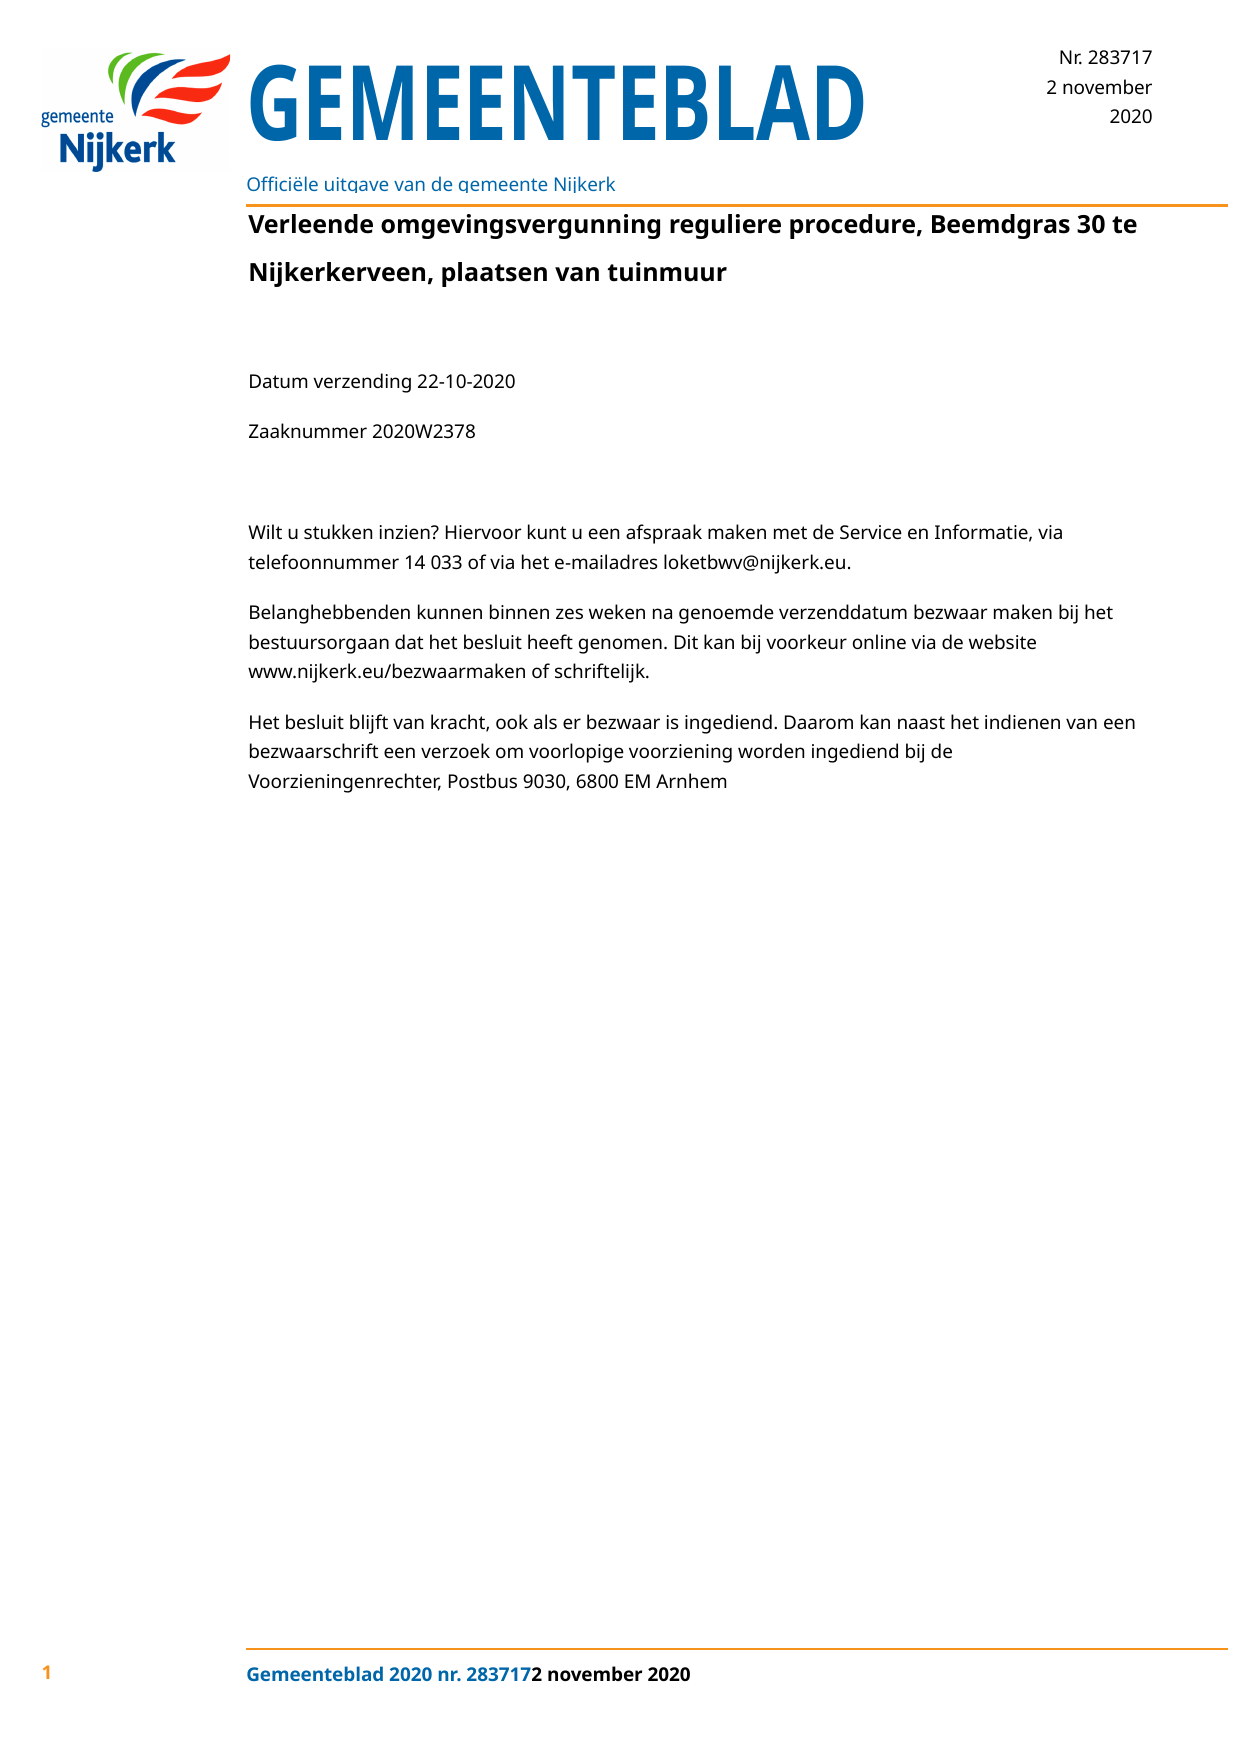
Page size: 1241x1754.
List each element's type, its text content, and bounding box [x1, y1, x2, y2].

text Het besluit blijft van kracht, ook als er bezwaar is ingediend. Daarom kan naast het indienen van een bezwaarschrift een verzoek om voorlopige voorziening worden ingediend bij de Voorzieningenrechter, Postbus 9030, 6800 EM Arnhem [248, 709, 1152, 794]
text Belanghebbenden kunnen binnen zes weken na genoemde verzenddatum bezwaar maken bij het bestuursorgaan dat het besluit heeft genomen. Dit kan bij voorkeur online via de website www.nijkerk.eu/bezwaarmaken of schriftelijk. [248, 599, 1152, 684]
text Zaaknummer 2020W2378 [248, 419, 1152, 444]
text Datum verzending 22-10-2020 [248, 368, 1152, 394]
picture [41, 47, 231, 172]
text Wilt u stukken inzien? Hiervoor kunt u een afspraak maken met de Service en Informatie, via telefoonnummer 14 033 of via het e-mailadres loketbwv@nijkerk.eu. [248, 519, 1152, 575]
text Verleende omgevingsvergunning reguliere procedure, Beemdgras 30 te Nijkerkerveen, plaatsen van tuinmuur [248, 207, 1152, 288]
